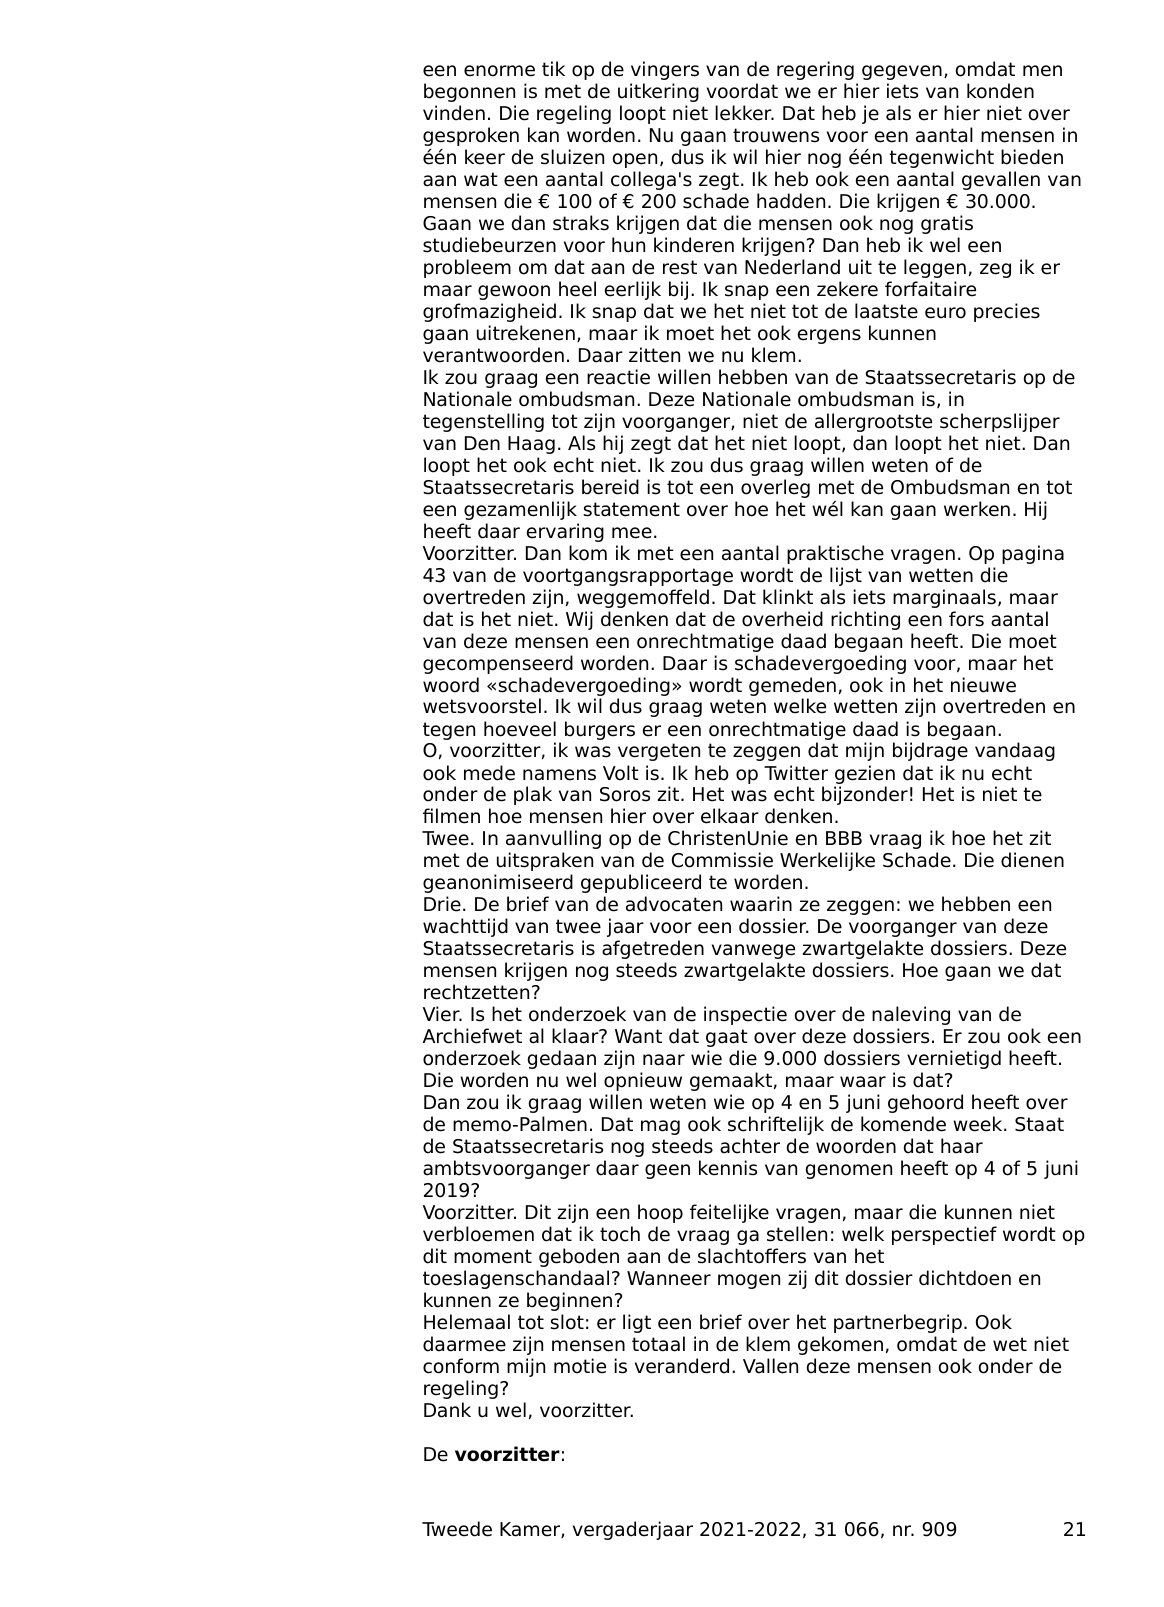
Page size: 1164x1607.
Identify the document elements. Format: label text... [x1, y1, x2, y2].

text Helemaal tot slot: er ligt een brief over het partnerbegrip. Ook daarmee zijn mensen totaal in de klem gekomen, omdat de wet niet conform mijn motie is veranderd. Vallen deze mensen ook onder de regeling? [422, 1312, 1087, 1400]
text O, voorzitter, ik was vergeten te zeggen dat mijn bijdrage vandaag ook mede namens Volt is. Ik heb op Twitter gezien dat ik nu echt onder de plak van Soros zit. Het was echt bijzonder! Het is niet te filmen hoe mensen hier over elkaar denken. [422, 740, 1087, 828]
text De voorzitter: [422, 1444, 1087, 1466]
text Voorzitter. Dan kom ik met een aantal praktische vragen. Op pagina 43 van de voortgangsrapportage wordt de lijst van wetten die overtreden zijn, weggemoffeld. Dat klinkt als iets marginaals, maar dat is het niet. Wij denken dat de overheid richting een fors aantal van deze mensen een onrechtmatige daad begaan heeft. Die moet gecompenseerd worden. Daar is schadevergoeding voor, maar het woord «schadevergoeding» wordt gemeden, ook in het nieuwe wetsvoorstel. Ik wil dus graag weten welke wetten zijn overtreden en tegen hoeveel burgers er een onrechtmatige daad is begaan. [422, 543, 1087, 740]
text een enorme tik op de vingers van de regering gegeven, omdat men begonnen is met de uitkering voordat we er hier iets van konden vinden. Die regeling loopt niet lekker. Dat heb je als er hier niet over gesproken kan worden. Nu gaan trouwens voor een aantal mensen in één keer de sluizen open, dus ik wil hier nog één tegenwicht bieden aan wat een aantal collega's zegt. Ik heb ook een aantal gevallen van mensen die € 100 of € 200 schade hadden. Die krijgen € 30.000. Gaan we dan straks krijgen dat die mensen ook nog gratis studiebeurzen voor hun kinderen krijgen? Dan heb ik wel een probleem om dat aan de rest van Nederland uit te leggen, zeg ik er maar gewoon heel eerlijk bij. Ik snap een zekere forfaitaire grofmazigheid. Ik snap dat we het niet tot de laatste euro precies gaan uitrekenen, maar ik moet het ook ergens kunnen verantwoorden. Daar zitten we nu klem. [422, 59, 1087, 367]
text Dank u wel, voorzitter. [422, 1400, 1087, 1422]
text Voorzitter. Dit zijn een hoop feitelijke vragen, maar die kunnen niet verbloemen dat ik toch de vraag ga stellen: welk perspectief wordt op dit moment geboden aan de slachtoffers van het toeslagenschandaal? Wanneer mogen zij dit dossier dichtdoen en kunnen ze beginnen? [422, 1202, 1087, 1312]
text Ik zou graag een reactie willen hebben van de Staatssecretaris op de Nationale ombudsman. Deze Nationale ombudsman is, in tegenstelling tot zijn voorganger, niet de allergrootste scherpslijper van Den Haag. Als hij zegt dat het niet loopt, dan loopt het niet. Dan loopt het ook echt niet. Ik zou dus graag willen weten of de Staatssecretaris bereid is tot een overleg met de Ombudsman en tot een gezamenlijk statement over hoe het wél kan gaan werken. Hij heeft daar ervaring mee. [422, 367, 1087, 543]
text Drie. De brief van de advocaten waarin ze zeggen: we hebben een wachttijd van twee jaar voor een dossier. De voorganger van deze Staatssecretaris is afgetreden vanwege zwartgelakte dossiers. Deze mensen krijgen nog steeds zwartgelakte dossiers. Hoe gaan we dat rechtzetten? [422, 894, 1087, 1004]
text Vier. Is het onderzoek van de inspectie over de naleving van de Archiefwet al klaar? Want dat gaat over deze dossiers. Er zou ook een onderzoek gedaan zijn naar wie die 9.000 dossiers vernietigd heeft. Die worden nu wel opnieuw gemaakt, maar waar is dat? [422, 1004, 1087, 1092]
text Twee. In aanvulling op de ChristenUnie en BBB vraag ik hoe het zit met de uitspraken van de Commissie Werkelijke Schade. Die dienen geanonimiseerd gepubliceerd te worden. [422, 828, 1087, 894]
text Dan zou ik graag willen weten wie op 4 en 5 juni gehoord heeft over de memo-Palmen. Dat mag ook schriftelijk de komende week. Staat de Staatssecretaris nog steeds achter de woorden dat haar ambtsvoorganger daar geen kennis van genomen heeft op 4 of 5 juni 2019? [422, 1092, 1087, 1202]
